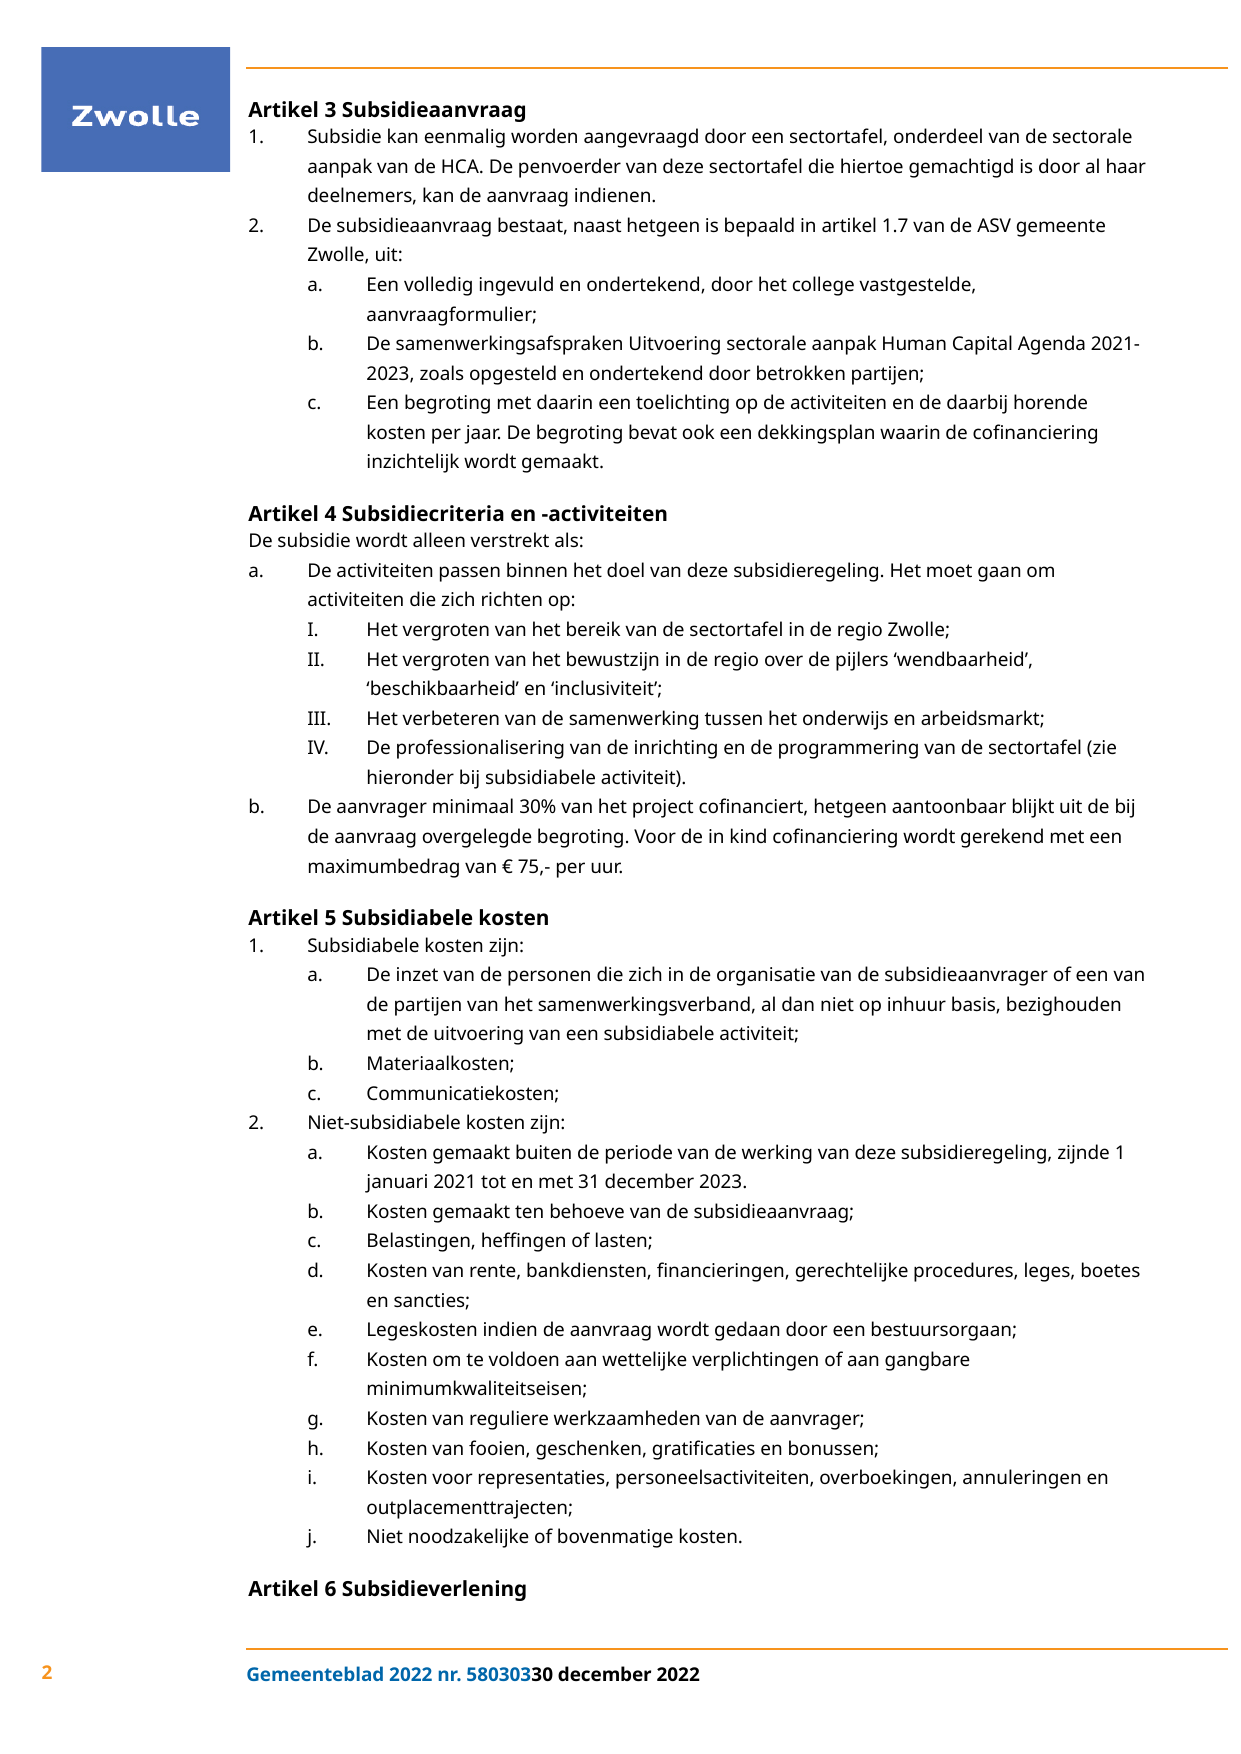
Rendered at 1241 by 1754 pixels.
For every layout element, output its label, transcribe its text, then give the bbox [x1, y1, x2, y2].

list Communicatiekosten; [307, 1080, 1152, 1105]
list De activiteiten passen binnen het doel van deze subsidieregeling. Het moet gaan om activiteiten die zich richten op: [248, 557, 1152, 612]
list Een volledig ingevuld en ondertekend, door het college vastgestelde, aanvraagformulier; [307, 271, 1152, 326]
list Legeskosten indien de aanvraag wordt gedaan door een bestuursorgaan; [307, 1316, 1152, 1342]
list De samenwerkingsafspraken Uitvoering sectorale aanpak Human Capital Agenda 2021-2023, zoals opgesteld en ondertekend door betrokken partijen; [307, 330, 1152, 386]
text Artikel 6 Subsidieverlening [248, 1574, 1152, 1602]
list Een begroting met daarin een toelichting op de activiteiten en de daarbij horende kosten per jaar. De begroting bevat ook een dekkingsplan waarin de cofinanciering inzichtelijk wordt gemaakt. [307, 389, 1152, 474]
list Subsidie kan eenmalig worden aangevraagd door een sectortafel, onderdeel van de sectorale aanpak van de HCA. De penvoerder van deze sectortafel die hiertoe gemachtigd is door al haar deelnemers, kan de aanvraag indienen. [248, 123, 1152, 208]
text De subsidie wordt alleen verstrekt als: [248, 527, 1152, 553]
list Belastingen, heffingen of lasten; [307, 1228, 1152, 1253]
list De aanvrager minimaal 30% van het project cofinanciert, hetgeen aantoonbaar blijkt uit de bij de aanvraag overgelegde begroting. Voor de in kind cofinanciering wordt gerekend met een maximumbedrag van € 75,- per uur. [248, 794, 1152, 879]
list Niet noodzakelijke of bovenmatige kosten. [307, 1523, 1152, 1549]
list De subsidieaanvraag bestaat, naast hetgeen is bepaald in artikel 1.7 van de ASV gemeente Zwolle, uit: [248, 212, 1152, 267]
text Artikel 3 Subsidieaanvraag [248, 95, 1152, 123]
text Artikel 5 Subsidiabele kosten [248, 903, 1152, 932]
list Niet-subsidiabele kosten zijn: [248, 1109, 1152, 1135]
list Kosten gemaakt ten behoeve van de subsidieaanvraag; [307, 1198, 1152, 1224]
text Artikel 4 Subsidiecriteria en -activiteiten [248, 499, 1152, 527]
list Kosten gemaakt buiten de periode van de werking van deze subsidieregeling, zijnde 1 januari 2021 tot en met 31 december 2023. [307, 1139, 1152, 1194]
list Kosten van reguliere werkzaamheden van de aanvrager; [307, 1405, 1152, 1431]
list Het vergroten van het bereik van de sectortafel in de regio Zwolle; [307, 616, 1152, 642]
list Kosten van rente, bankdiensten, financieringen, gerechtelijke procedures, leges, boetes en sancties; [307, 1257, 1152, 1312]
list Het vergroten van het bewustzijn in de regio over de pijlers ‘wendbaarheid’, ‘beschikbaarheid’ en ‘inclusiviteit’; [307, 646, 1152, 701]
list Materiaalkosten; [307, 1050, 1152, 1076]
picture [41, 47, 231, 172]
list Kosten van fooien, geschenken, gratificaties en bonussen; [307, 1435, 1152, 1460]
list De inzet van de personen die zich in de organisatie van de subsidieaanvrager of een van de partijen van het samenwerkingsverband, al dan niet op inhuur basis, bezighouden met de uitvoering van een subsidiabele activiteit; [307, 961, 1152, 1046]
list Kosten voor representaties, personeelsactiviteiten, overboekingen, annuleringen en outplacementtrajecten; [307, 1464, 1152, 1519]
list De professionalisering van de inrichting en de programmering van de sectortafel (zie hieronder bij subsidiabele activiteit). [307, 734, 1152, 790]
list Subsidiabele kosten zijn: [248, 932, 1152, 957]
list Het verbeteren van de samenwerking tussen het onderwijs en arbeidsmarkt; [307, 705, 1152, 731]
list Kosten om te voldoen aan wettelijke verplichtingen of aan gangbare minimumkwaliteitseisen; [307, 1346, 1152, 1401]
